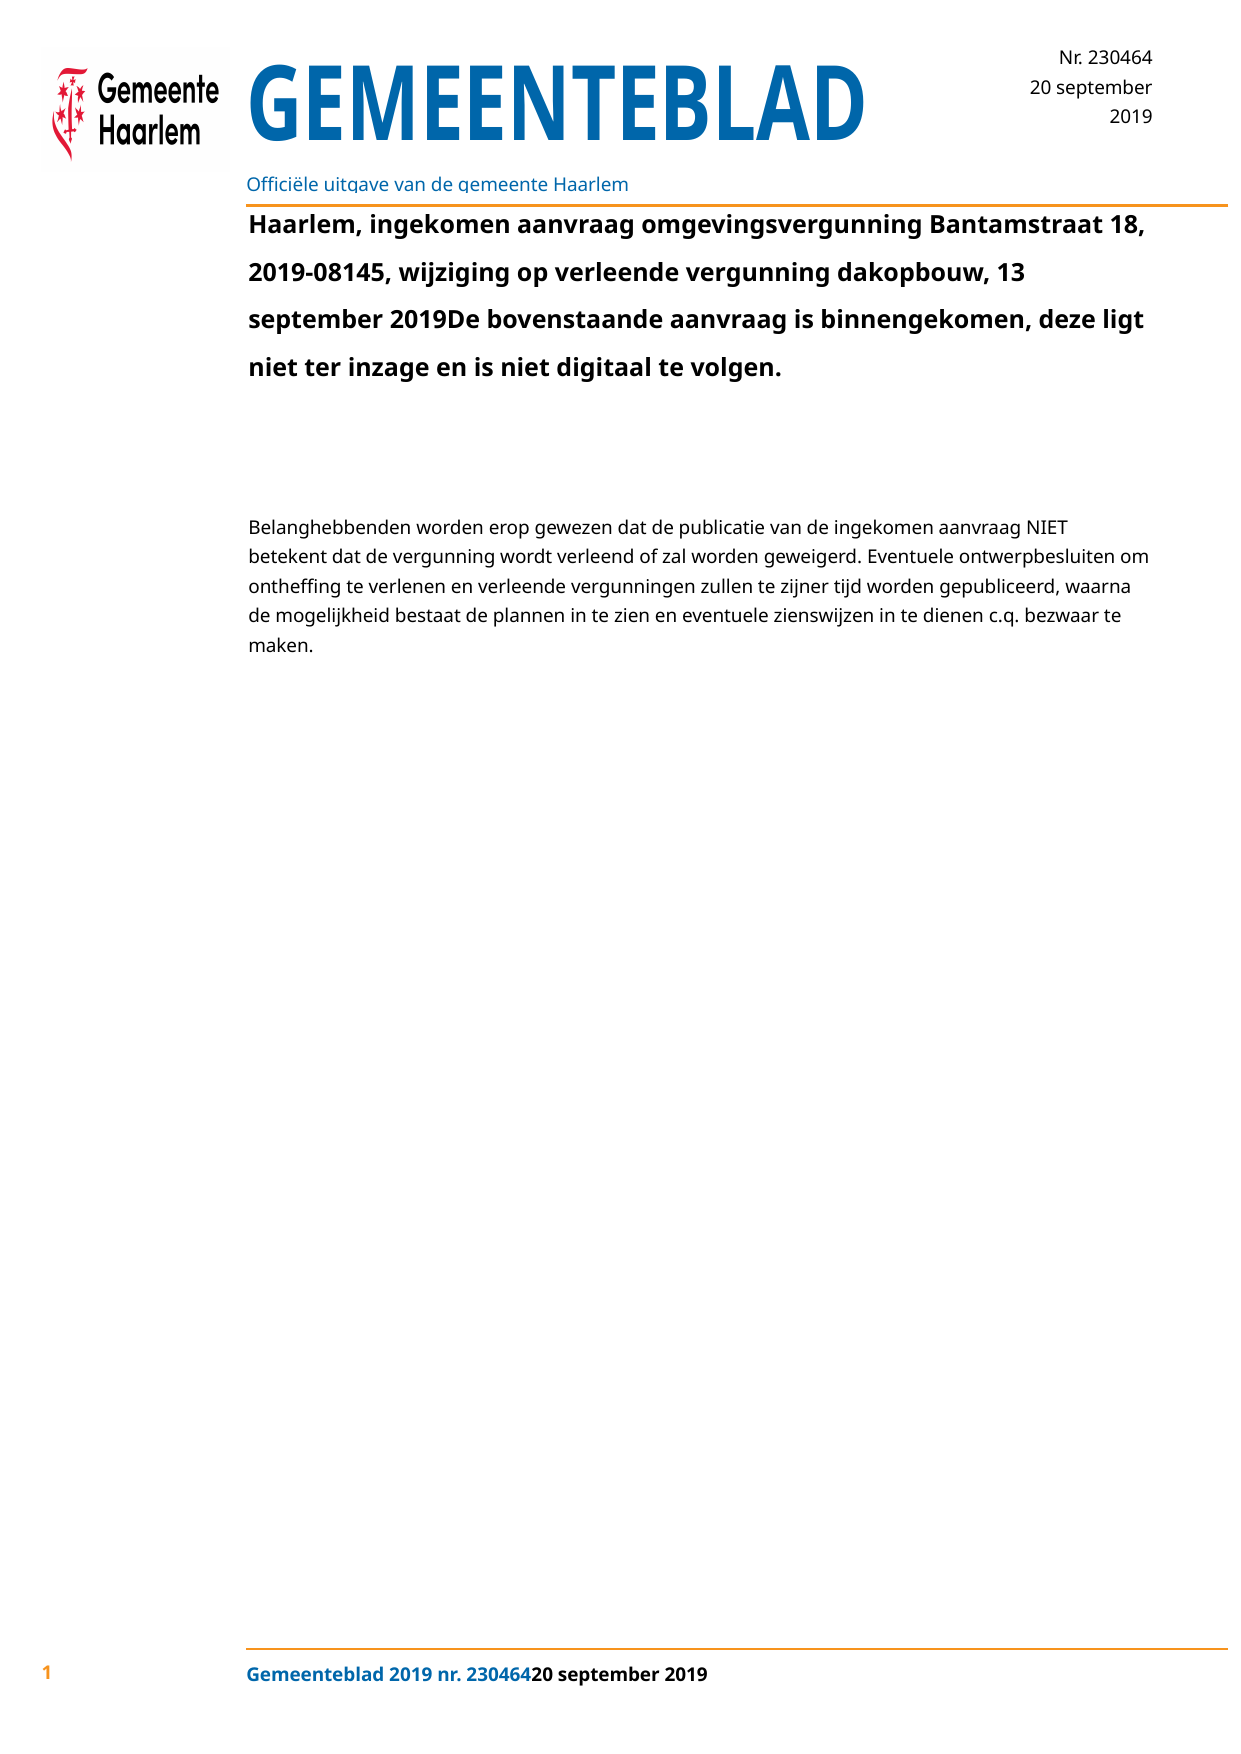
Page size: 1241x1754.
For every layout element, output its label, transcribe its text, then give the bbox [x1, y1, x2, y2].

text Haarlem, ingekomen aanvraag omgevingsvergunning Bantamstraat 18, 2019-08145, wijziging op verleende vergunning dakopbouw, 13 september 2019De bovenstaande aanvraag is binnengekomen, deze ligt niet ter inzage en is niet digitaal te volgen. [248, 207, 1152, 384]
text Belanghebbenden worden erop gewezen dat de publicatie van de ingekomen aanvraag NIET betekent dat de vergunning wordt verleend of zal worden geweigerd. Eventuele ontwerpbesluiten om ontheffing te verlenen en verleende vergunningen zullen te zijner tijd worden gepubliceerd, waarna de mogelijkheid bestaat de plannen in te zien en eventuele zienswijzen in te dienen c.q. bezwaar te maken. [248, 514, 1152, 658]
picture [41, 47, 231, 172]
